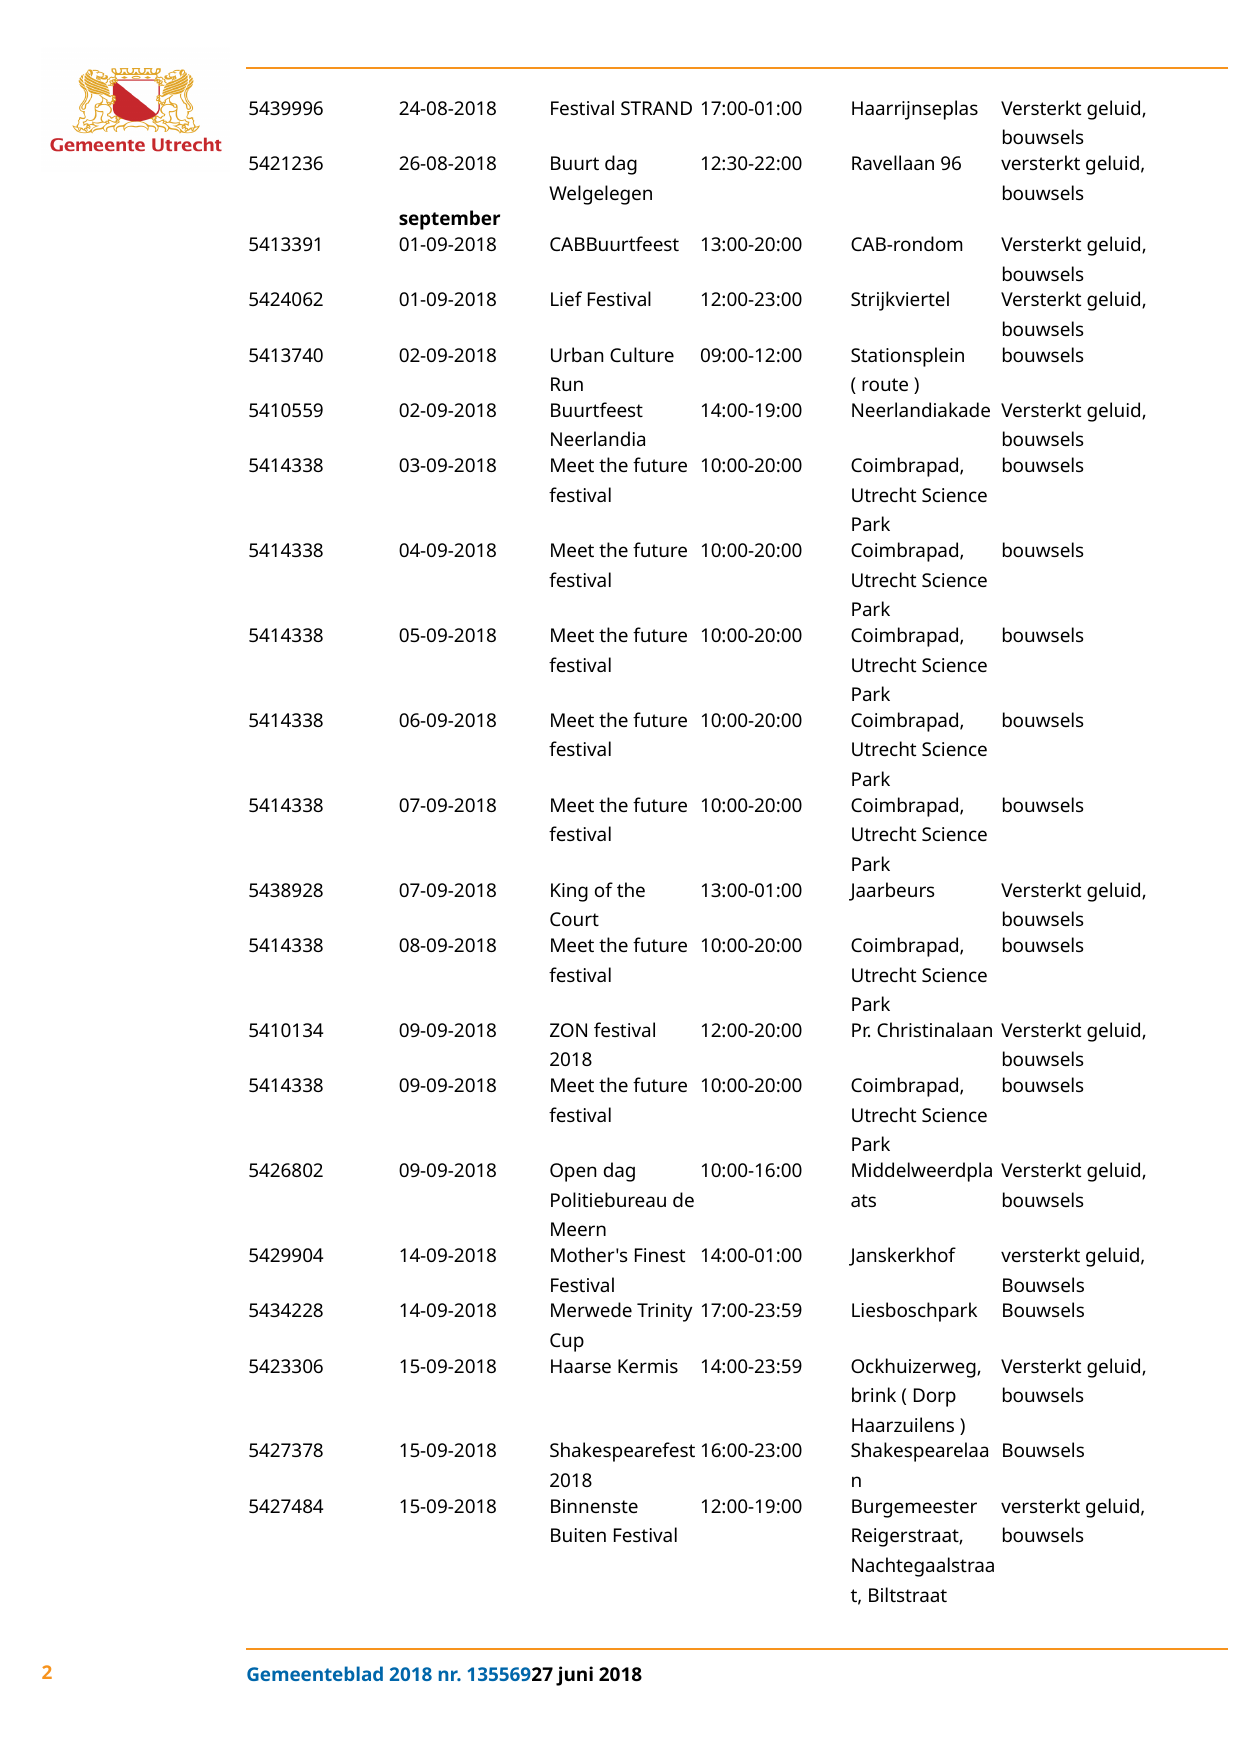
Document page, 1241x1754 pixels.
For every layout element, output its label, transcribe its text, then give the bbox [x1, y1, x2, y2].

table_cell 14-09-2018 [399, 1242, 549, 1297]
table_cell Liesboschpark [850, 1298, 1001, 1353]
table_cell Festival STRAND [549, 95, 700, 150]
table_cell Buurtfeest Neerlandia [549, 397, 700, 452]
table_cell 17:00-01:00 [700, 95, 850, 150]
table_cell 12:00-20:00 [700, 1017, 850, 1072]
table_cell Coimbrapad, Utrecht Science Park [850, 932, 1001, 1017]
table_cell [549, 205, 700, 231]
table_cell 15-09-2018 [399, 1438, 549, 1493]
table_cell 14:00-01:00 [700, 1242, 850, 1297]
table_cell bouwsels [1001, 342, 1152, 397]
table_cell 03-09-2018 [399, 453, 549, 537]
table_cell 5439996 [248, 95, 398, 150]
table_cell 26-08-2018 [399, 150, 549, 205]
table_cell Meet the future festival [549, 453, 700, 537]
table_cell bouwsels [1001, 792, 1152, 877]
table_cell 06-09-2018 [399, 707, 549, 792]
table_cell versterkt geluid, bouwsels [1001, 1493, 1152, 1607]
table_cell 01-09-2018 [399, 231, 549, 286]
table_cell Neerlandiakade [850, 397, 1001, 452]
table_cell 5421236 [248, 150, 398, 205]
table_cell Versterkt geluid, bouwsels [1001, 397, 1152, 452]
table_cell 16:00-23:00 [700, 1438, 850, 1493]
table_cell King of the Court [549, 877, 700, 932]
table_cell 10:00-20:00 [700, 453, 850, 537]
table_cell Coimbrapad, Utrecht Science Park [850, 707, 1001, 792]
table_cell 5414338 [248, 792, 398, 877]
table_cell 5434228 [248, 1298, 398, 1353]
table_cell Jaarbeurs [850, 877, 1001, 932]
table_cell Urban Culture Run [549, 342, 700, 397]
table_cell Lief Festival [549, 286, 700, 342]
table_cell 5424062 [248, 286, 398, 342]
table_cell 09-09-2018 [399, 1073, 549, 1157]
table_cell 09-09-2018 [399, 1017, 549, 1072]
table_cell Strijkviertel [850, 286, 1001, 342]
table_cell 10:00-20:00 [700, 537, 850, 622]
table_cell [1001, 205, 1152, 231]
table_cell Coimbrapad, Utrecht Science Park [850, 537, 1001, 622]
table_cell 07-09-2018 [399, 792, 549, 877]
table_cell versterkt geluid, Bouwsels [1001, 1242, 1152, 1297]
table_cell 5410559 [248, 397, 398, 452]
table_cell 10:00-20:00 [700, 622, 850, 707]
table_cell 04-09-2018 [399, 537, 549, 622]
table_cell 05-09-2018 [399, 622, 549, 707]
table_cell 07-09-2018 [399, 877, 549, 932]
table_cell Meet the future festival [549, 707, 700, 792]
table_cell 5414338 [248, 453, 398, 537]
table_cell Coimbrapad, Utrecht Science Park [850, 622, 1001, 707]
table_cell bouwsels [1001, 932, 1152, 1017]
table_cell CAB-rondom [850, 231, 1001, 286]
table_cell Coimbrapad, Utrecht Science Park [850, 792, 1001, 877]
table_cell [700, 205, 850, 231]
table_cell Versterkt geluid, bouwsels [1001, 95, 1152, 150]
table_cell bouwsels [1001, 1073, 1152, 1157]
table_cell 09-09-2018 [399, 1157, 549, 1242]
table_cell Haarse Kermis [549, 1353, 700, 1438]
table_cell 15-09-2018 [399, 1493, 549, 1607]
table_cell 5413740 [248, 342, 398, 397]
table_cell bouwsels [1001, 453, 1152, 537]
table_cell 5413391 [248, 231, 398, 286]
table_cell Coimbrapad, Utrecht Science Park [850, 1073, 1001, 1157]
table_cell 14:00-23:59 [700, 1353, 850, 1438]
picture [41, 47, 231, 172]
table_cell 5414338 [248, 622, 398, 707]
table_cell Binnenste Buiten Festival [549, 1493, 700, 1607]
table_cell bouwsels [1001, 622, 1152, 707]
table_cell 5423306 [248, 1353, 398, 1438]
table_cell 5414338 [248, 932, 398, 1017]
table_cell Shakespearelaan [850, 1438, 1001, 1493]
table_cell Ravellaan 96 [850, 150, 1001, 205]
table_cell ZON festival 2018 [549, 1017, 700, 1072]
table_cell Buurt dag Welgelegen [549, 150, 700, 205]
table_cell Bouwsels [1001, 1298, 1152, 1353]
table_cell Meet the future festival [549, 537, 700, 622]
table_cell Ockhuizerweg, brink ( Dorp Haarzuilens ) [850, 1353, 1001, 1438]
table_cell 10:00-20:00 [700, 707, 850, 792]
table_cell Haarrijnseplas [850, 95, 1001, 150]
table_cell Meet the future festival [549, 932, 700, 1017]
table_cell Pr. Christinalaan [850, 1017, 1001, 1072]
table_cell Meet the future festival [549, 622, 700, 707]
table_cell Open dag Politiebureau de Meern [549, 1157, 700, 1242]
table_cell 5427484 [248, 1493, 398, 1607]
table_cell bouwsels [1001, 537, 1152, 622]
table_cell 10:00-20:00 [700, 932, 850, 1017]
table_cell 13:00-01:00 [700, 877, 850, 932]
table_cell 02-09-2018 [399, 342, 549, 397]
table_cell [248, 205, 398, 231]
table_cell 12:00-23:00 [700, 286, 850, 342]
table_cell 5426802 [248, 1157, 398, 1242]
table_cell september [399, 205, 549, 231]
table_cell 10:00-16:00 [700, 1157, 850, 1242]
table_cell Bouwsels [1001, 1438, 1152, 1493]
table_cell versterkt geluid, bouwsels [1001, 150, 1152, 205]
table_cell 5414338 [248, 537, 398, 622]
table_cell 17:00-23:59 [700, 1298, 850, 1353]
table_cell 5414338 [248, 1073, 398, 1157]
table_cell 12:00-19:00 [700, 1493, 850, 1607]
table_cell 5410134 [248, 1017, 398, 1072]
table_cell 08-09-2018 [399, 932, 549, 1017]
table_cell 09:00-12:00 [700, 342, 850, 397]
table_cell [850, 205, 1001, 231]
table_cell Shakespearefest 2018 [549, 1438, 700, 1493]
table_cell Mother's Finest Festival [549, 1242, 700, 1297]
table_cell Versterkt geluid, bouwsels [1001, 231, 1152, 286]
table_cell Coimbrapad, Utrecht Science Park [850, 453, 1001, 537]
table_cell Middelweerdplaats [850, 1157, 1001, 1242]
table_cell Janskerkhof [850, 1242, 1001, 1297]
table_cell 15-09-2018 [399, 1353, 549, 1438]
table_cell 10:00-20:00 [700, 792, 850, 877]
table_cell 02-09-2018 [399, 397, 549, 452]
table_cell 13:00-20:00 [700, 231, 850, 286]
table_cell 10:00-20:00 [700, 1073, 850, 1157]
table_cell 24-08-2018 [399, 95, 549, 150]
table_cell Stationsplein ( route ) [850, 342, 1001, 397]
table_cell Versterkt geluid, bouwsels [1001, 286, 1152, 342]
table_cell 5438928 [248, 877, 398, 932]
table_cell Versterkt geluid, bouwsels [1001, 877, 1152, 932]
table_cell 5414338 [248, 707, 398, 792]
table_cell 5427378 [248, 1438, 398, 1493]
table_cell 14-09-2018 [399, 1298, 549, 1353]
table_cell 14:00-19:00 [700, 397, 850, 452]
table_cell 12:30-22:00 [700, 150, 850, 205]
table_cell Versterkt geluid, bouwsels [1001, 1353, 1152, 1438]
table_cell Merwede Trinity Cup [549, 1298, 700, 1353]
table_cell Versterkt geluid, bouwsels [1001, 1017, 1152, 1072]
table_cell 01-09-2018 [399, 286, 549, 342]
table_cell Versterkt geluid, bouwsels [1001, 1157, 1152, 1242]
table_cell Meet the future festival [549, 1073, 700, 1157]
table_cell bouwsels [1001, 707, 1152, 792]
table_cell Meet the future festival [549, 792, 700, 877]
table_cell 5429904 [248, 1242, 398, 1297]
table_cell CABBuurtfeest [549, 231, 700, 286]
table_cell Burgemeester Reigerstraat, Nachtegaalstraat, Biltstraat [850, 1493, 1001, 1607]
